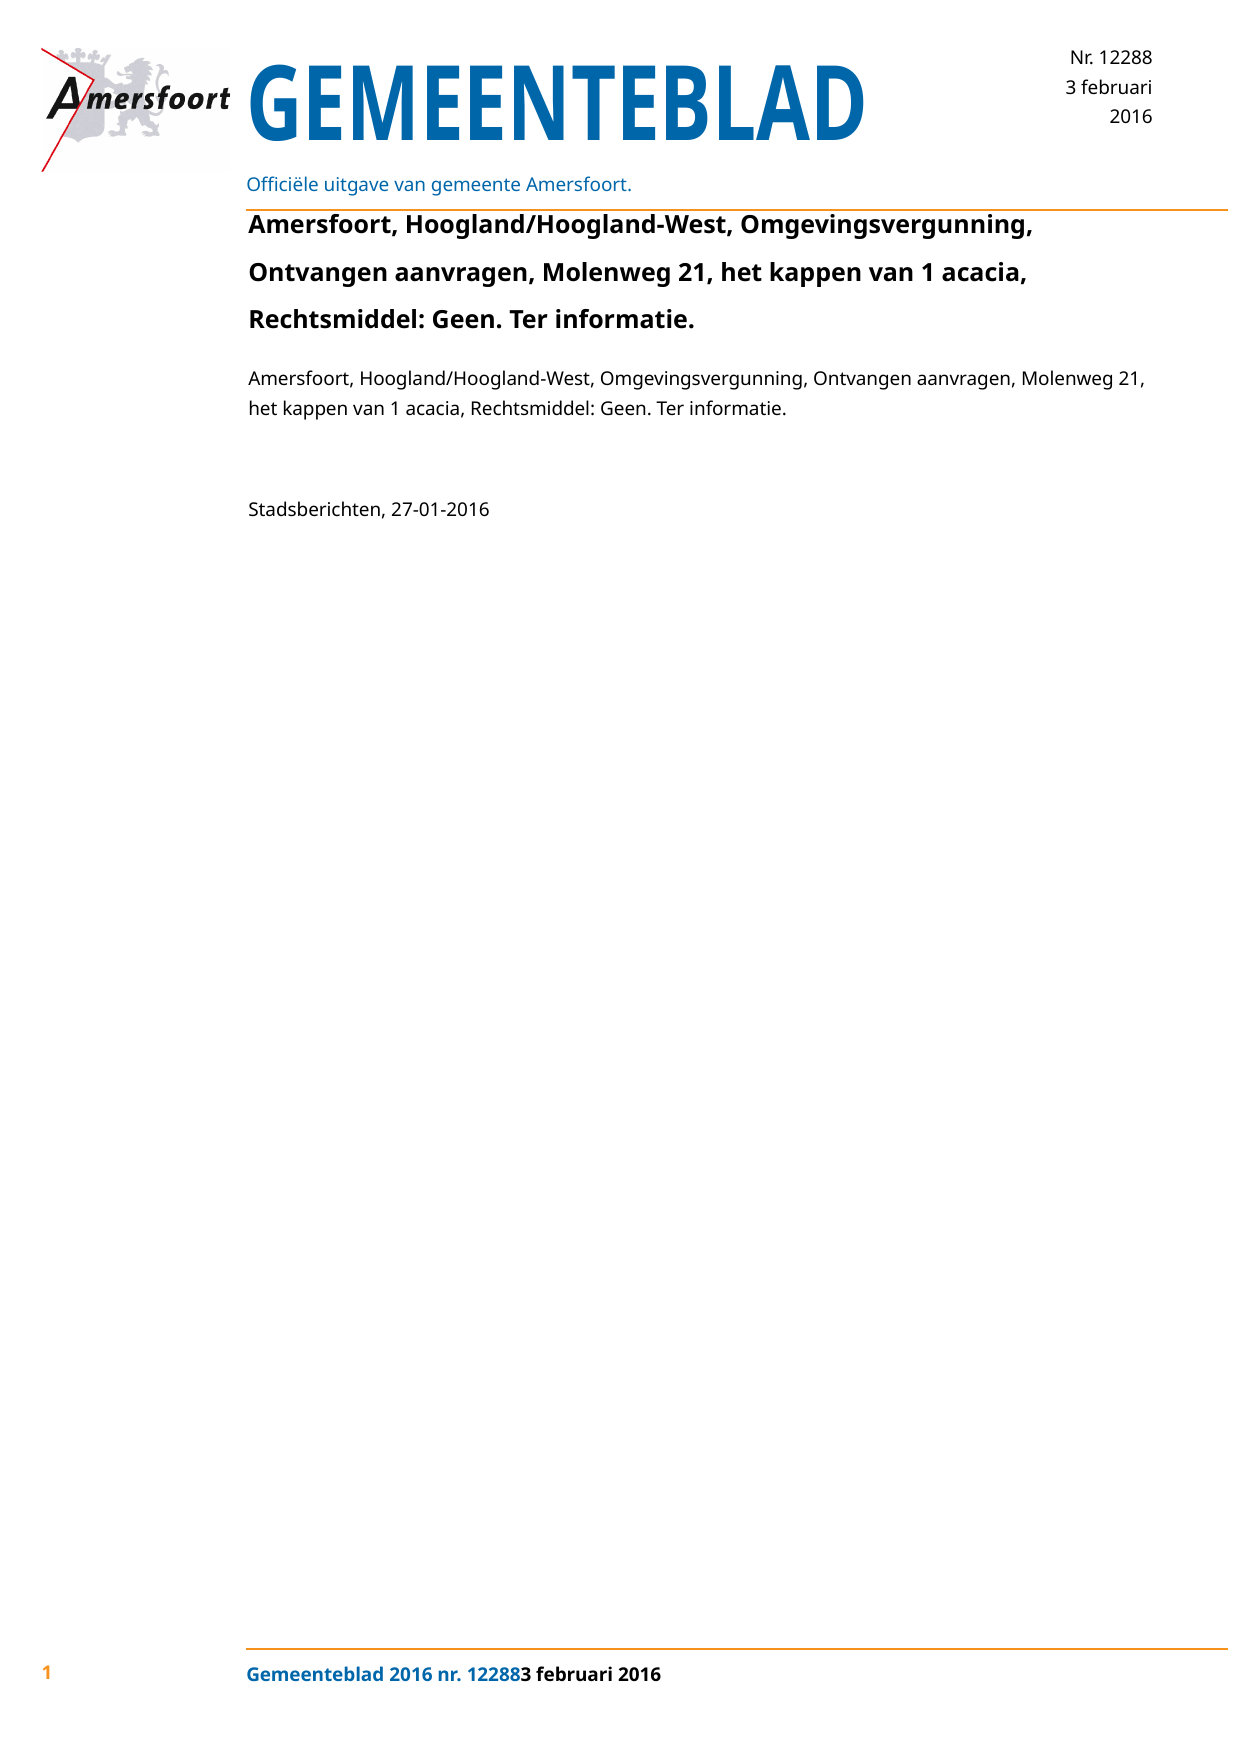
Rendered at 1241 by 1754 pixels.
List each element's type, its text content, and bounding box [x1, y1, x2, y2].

text Amersfoort, Hoogland/Hoogland-West, Omgevingsvergunning, Ontvangen aanvragen, Molenweg 21, het kappen van 1 acacia, Rechtsmiddel: Geen. Ter informatie. [248, 366, 1152, 421]
text Amersfoort, Hoogland/Hoogland-West, Omgevingsvergunning, Ontvangen aanvragen, Molenweg 21, het kappen van 1 acacia, Rechtsmiddel: Geen. Ter informatie. [248, 211, 1152, 336]
picture [41, 47, 231, 172]
text Stadsberichten, 27-01-2016 [248, 496, 1152, 522]
